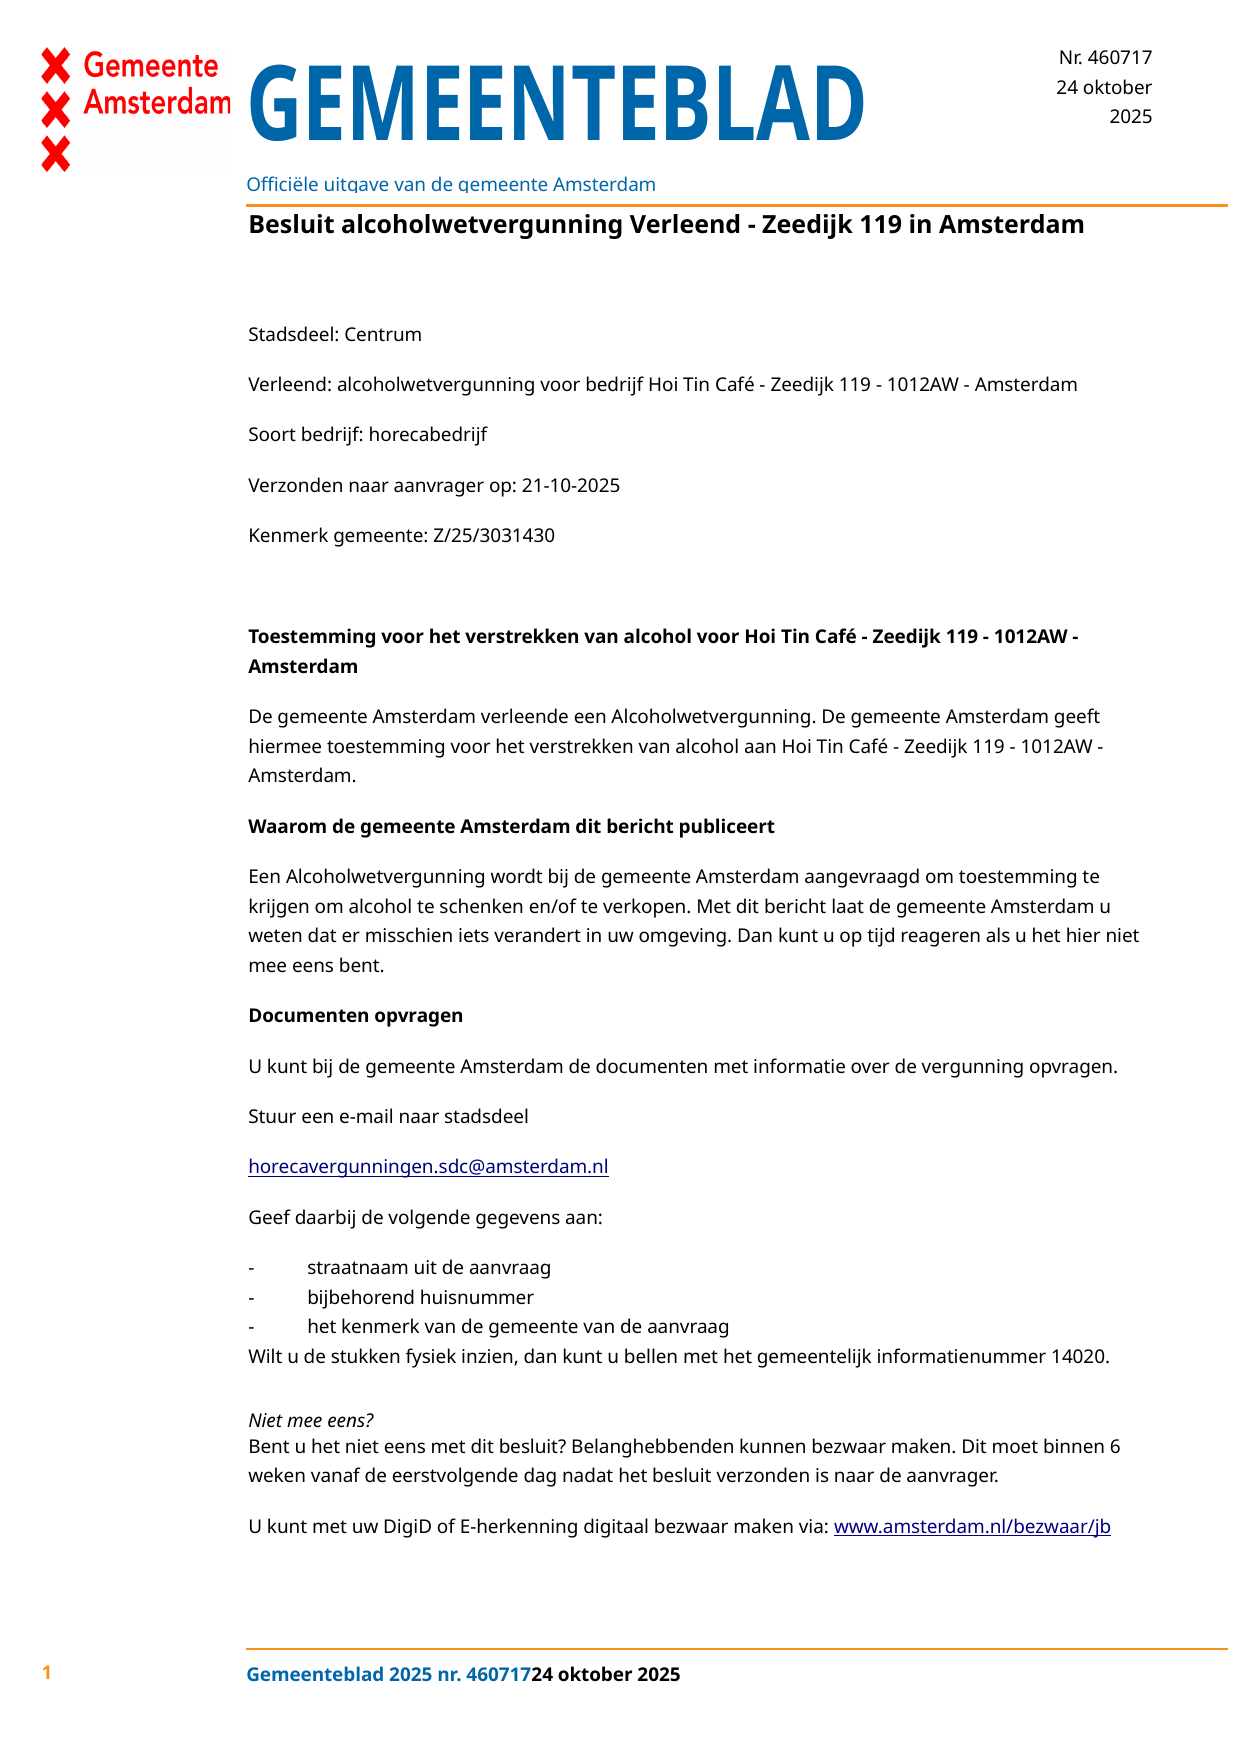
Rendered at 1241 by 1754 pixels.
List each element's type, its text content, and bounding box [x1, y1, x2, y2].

text Wilt u de stukken fysiek inzien, dan kunt u bellen met het gemeentelijk informatienummer 14020. [248, 1343, 1152, 1369]
text Kenmerk gemeente: Z/25/3031430 [248, 522, 1152, 548]
text Niet mee eens? [248, 1407, 1152, 1433]
list het kenmerk van de gemeente van de aanvraag [248, 1314, 1152, 1339]
list straatnaam uit de aanvraag [248, 1254, 1152, 1280]
text Waarom de gemeente Amsterdam dit bericht publiceert [248, 813, 1152, 838]
text Geef daarbij de volgende gegevens aan: [248, 1204, 1152, 1230]
text Toestemming voor het verstrekken van alcohol voor Hoi Tin Café - Zeedijk 119 - 1012AW - Amsterdam [248, 623, 1152, 678]
text U kunt bij de gemeente Amsterdam de documenten met informatie over de vergunning opvragen. [248, 1053, 1152, 1078]
text Soort bedrijf: horecabedrijf [248, 422, 1152, 447]
text Documenten opvragen [248, 1002, 1152, 1028]
picture [41, 47, 231, 172]
text Stuur een e-mail naar stadsdeel [248, 1103, 1152, 1129]
text Verleend: alcoholwetvergunning voor bedrijf Hoi Tin Café - Zeedijk 119 - 1012AW - Amsterdam [248, 371, 1152, 397]
text horecavergunningen.sdc@amsterdam.nl [248, 1154, 1152, 1179]
text Bent u het niet eens met dit besluit? Belanghebbenden kunnen bezwaar maken. Dit moet binnen 6 weken vanaf de eerstvolgende dag nadat het besluit verzonden is naar de aanvrager. [248, 1433, 1152, 1488]
text Een Alcoholwetvergunning wordt bij de gemeente Amsterdam aangevraagd om toestemming te krijgen om alcohol te schenken en/of te verkopen. Met dit bericht laat de gemeente Amsterdam u weten dat er misschien iets verandert in uw omgeving. Dan kunt u op tijd reageren als u het hier niet mee eens bent. [248, 863, 1152, 978]
text De gemeente Amsterdam verleende een Alcoholwetvergunning. De gemeente Amsterdam geeft hiermee toestemming voor het verstrekken van alcohol aan Hoi Tin Café - Zeedijk 119 - 1012AW - Amsterdam. [248, 703, 1152, 788]
text Besluit alcoholwetvergunning Verleend - Zeedijk 119 in Amsterdam [248, 207, 1152, 241]
list bijbehorend huisnummer [248, 1284, 1152, 1310]
text U kunt met uw DigiD of E-herkenning digitaal bezwaar maken via: www.amsterdam.nl/bezwaar/jb [248, 1513, 1152, 1539]
text Stadsdeel: Centrum [248, 321, 1152, 346]
text Verzonden naar aanvrager op: 21-10-2025 [248, 472, 1152, 498]
